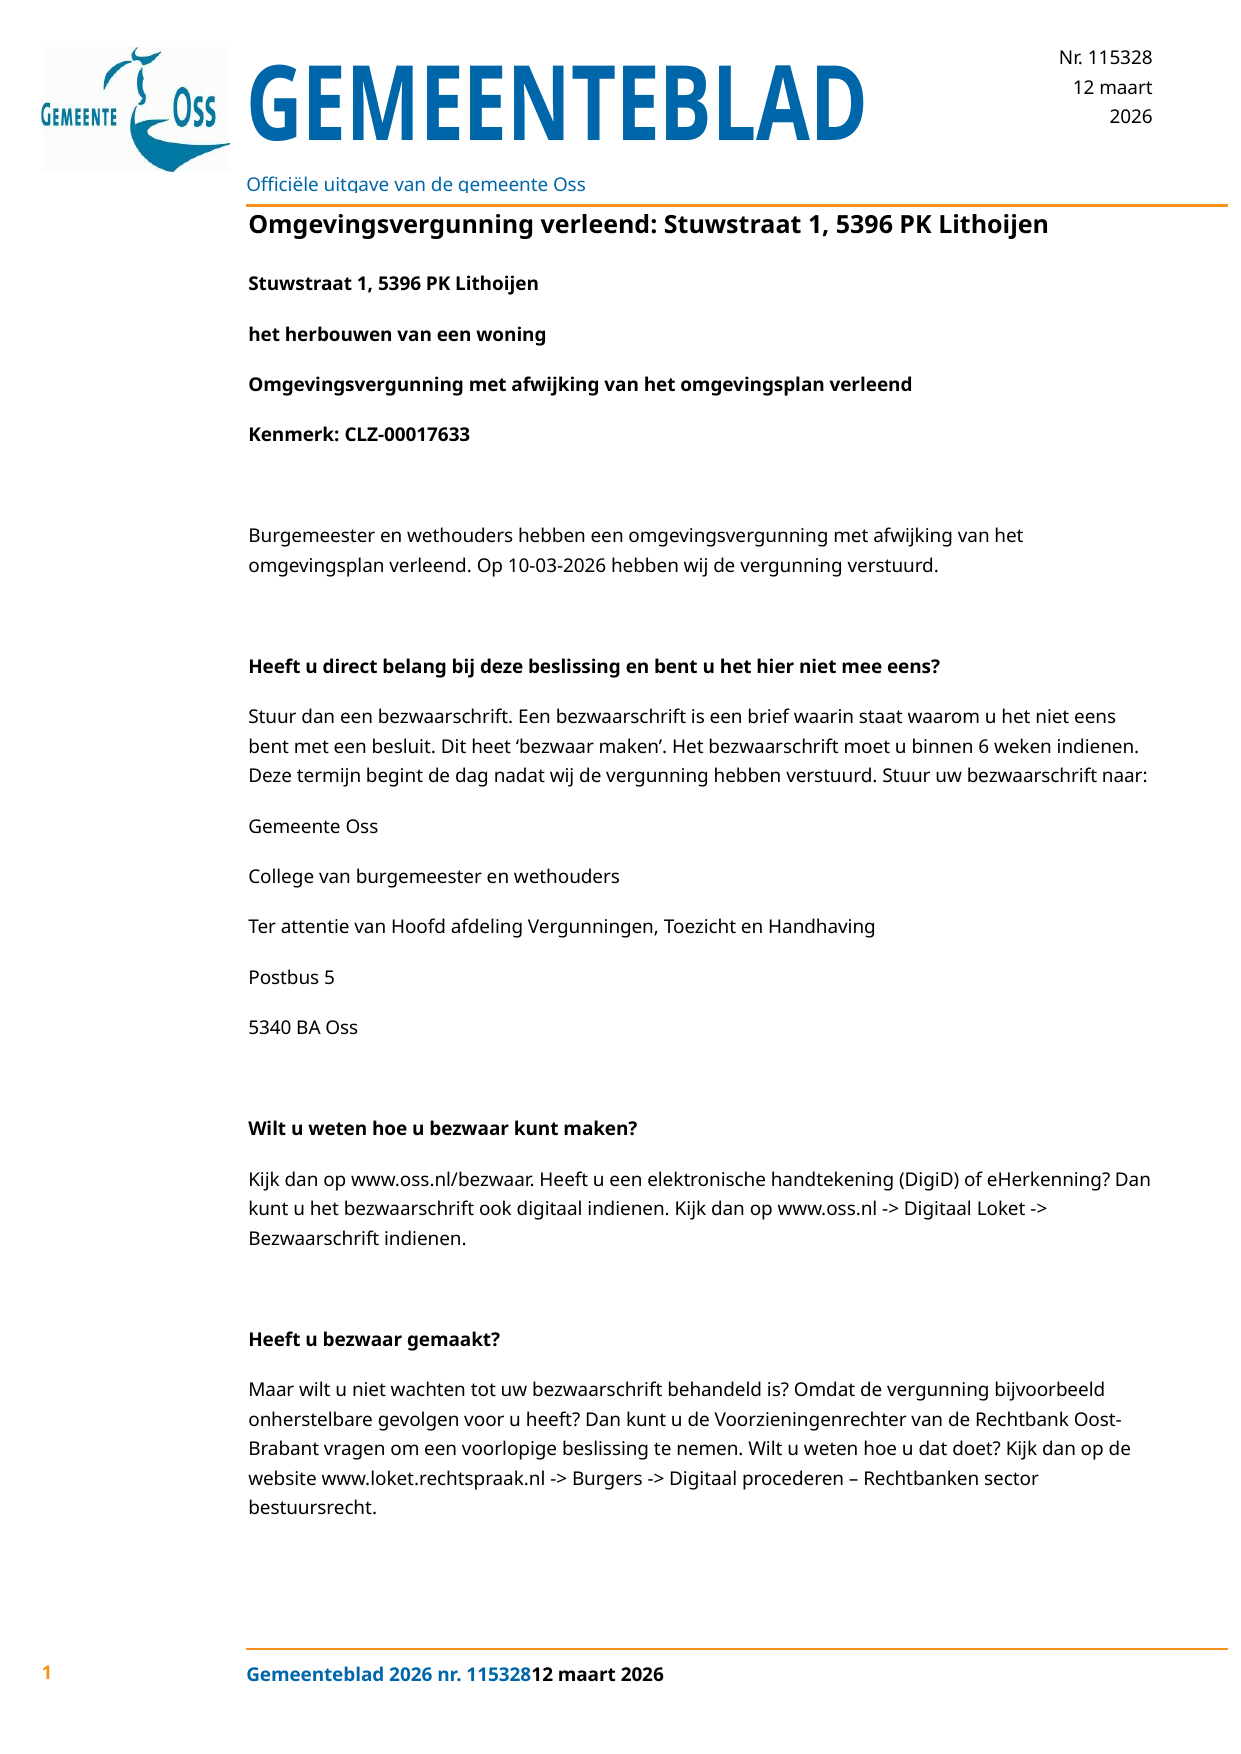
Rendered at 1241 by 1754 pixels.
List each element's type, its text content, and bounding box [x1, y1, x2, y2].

text Gemeente Oss [248, 813, 1152, 838]
text Omgevingsvergunning met afwijking van het omgevingsplan verleend [248, 371, 1152, 397]
text Kijk dan op www.oss.nl/bezwaar. Heeft u een elektronische handtekening (DigiD) of eHerkenning? Dan kunt u het bezwaarschrift ook digitaal indienen. Kijk dan op www.oss.nl -> Digitaal Loket -> Bezwaarschrift indienen. [248, 1166, 1152, 1251]
text Stuur dan een bezwaarschrift. Een bezwaarschrift is een brief waarin staat waarom u het niet eens bent met een besluit. Dit heet ‘bezwaar maken’. Het bezwaarschrift moet u binnen 6 weken indienen. Deze termijn begint de dag nadat wij de vergunning hebben verstuurd. Stuur uw bezwaarschrift naar: [248, 703, 1152, 788]
text Kenmerk: CLZ-00017633 [248, 422, 1152, 447]
text Wilt u weten hoe u bezwaar kunt maken? [248, 1115, 1152, 1141]
text Heeft u direct belang bij deze beslissing en bent u het hier niet mee eens? [248, 653, 1152, 678]
text College van burgemeester en wethouders [248, 863, 1152, 889]
text Ter attentie van Hoofd afdeling Vergunningen, Toezicht en Handhaving [248, 914, 1152, 939]
text 5340 BA Oss [248, 1014, 1152, 1040]
text Burgemeester en wethouders hebben een omgevingsvergunning met afwijking van het omgevingsplan verleend. Op 10-03-2026 hebben wij de vergunning verstuurd. [248, 522, 1152, 578]
text Omgevingsvergunning verleend: Stuwstraat 1, 5396 PK Lithoijen [248, 207, 1152, 241]
text Stuwstraat 1, 5396 PK Lithoijen [248, 270, 1152, 296]
text het herbouwen van een woning [248, 321, 1152, 346]
picture [41, 47, 231, 172]
text Maar wilt u niet wachten tot uw bezwaarschrift behandeld is? Omdat de vergunning bijvoorbeeld onherstelbare gevolgen voor u heeft? Dan kunt u de Voorzieningenrechter van de Rechtbank Oost-Brabant vragen om een voorlopige beslissing te nemen. Wilt u weten hoe u dat doet? Kijk dan op de website www.loket.rechtspraak.nl -> Burgers -> Digitaal procederen – Rechtbanken sector bestuursrecht. [248, 1376, 1152, 1520]
text Postbus 5 [248, 964, 1152, 990]
text Heeft u bezwaar gemaakt? [248, 1326, 1152, 1351]
